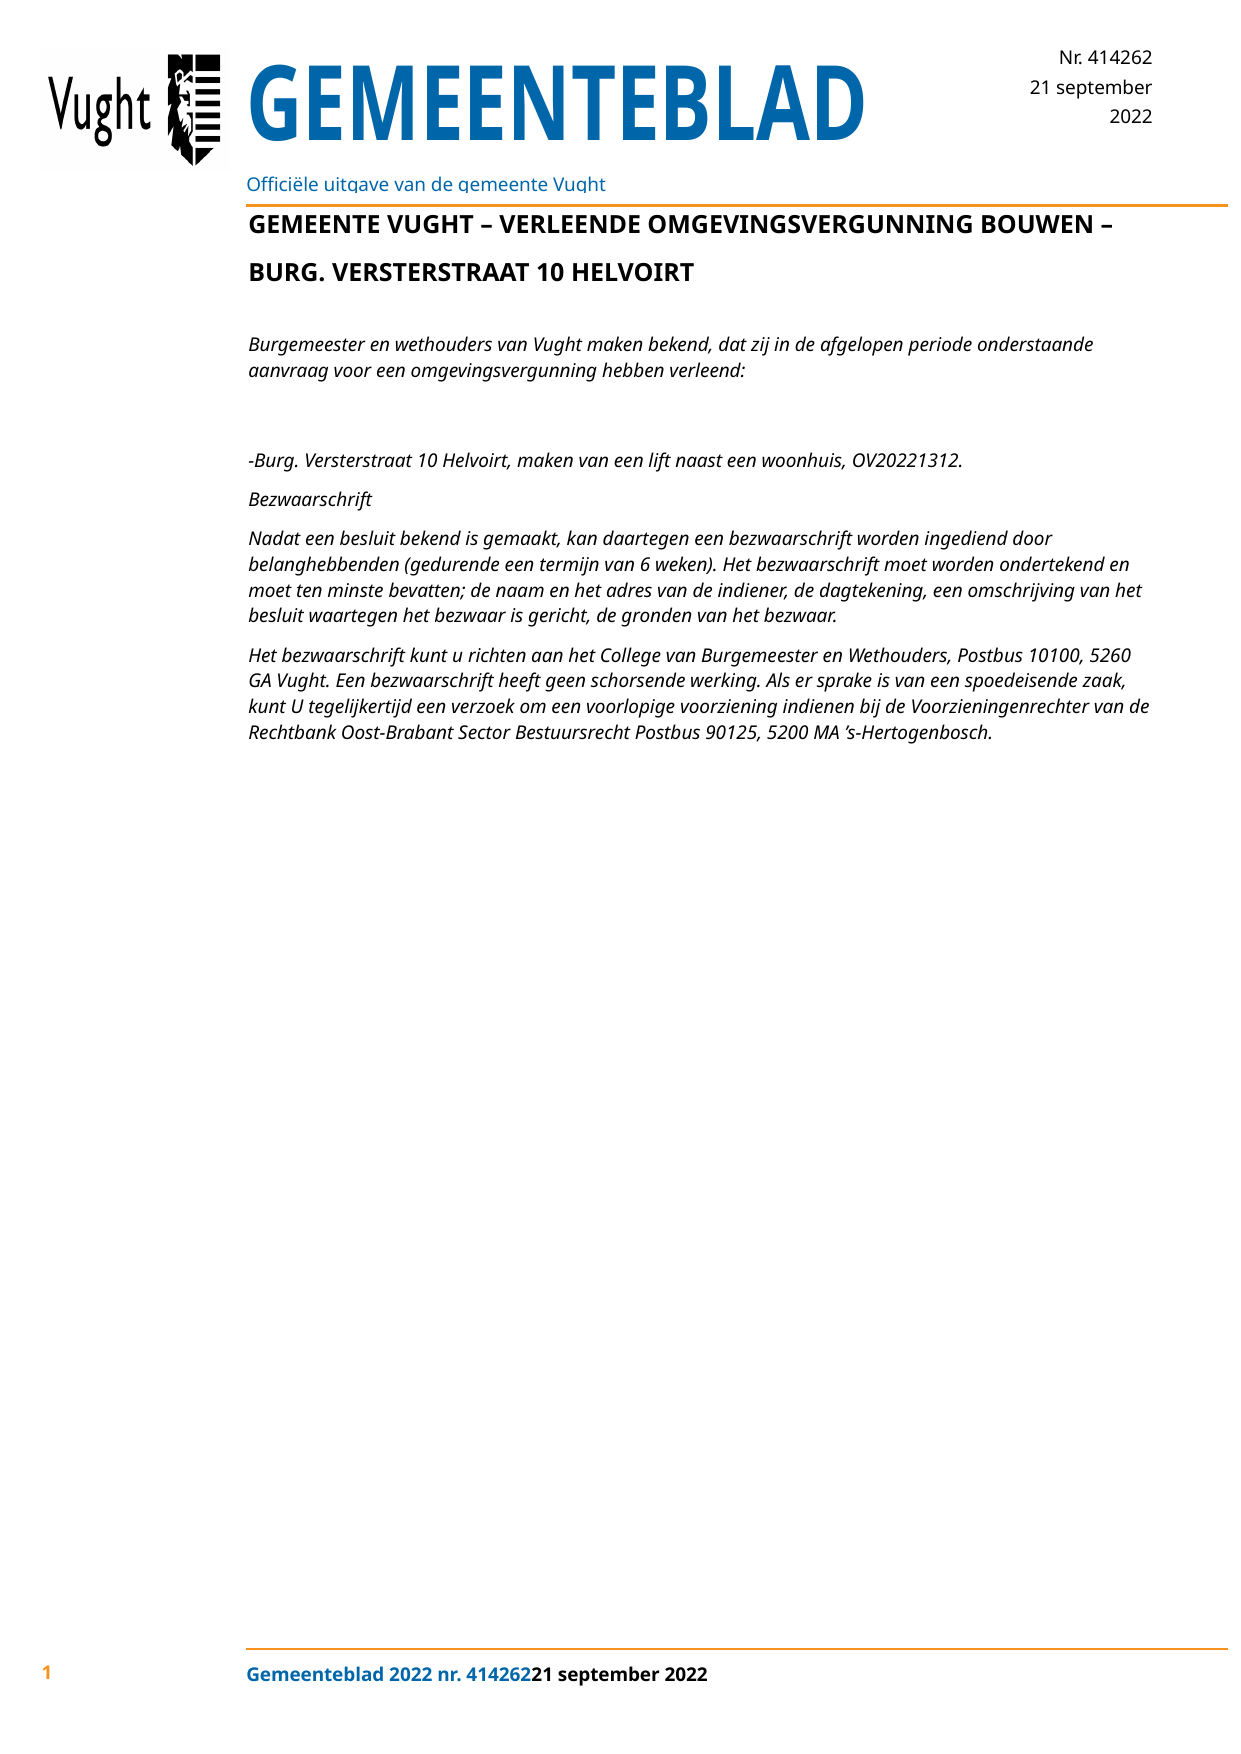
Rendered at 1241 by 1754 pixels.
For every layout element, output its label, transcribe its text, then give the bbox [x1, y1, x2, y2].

text Bezwaarschrift [248, 486, 1152, 512]
text GEMEENTE VUGHT – VERLEENDE OMGEVINGSVERGUNNING BOUWEN – BURG. VERSTERSTRAAT 10 HELVOIRT [248, 207, 1152, 288]
text Het bezwaarschrift kunt u richten aan het College van Burgemeester en Wethouders, Postbus 10100, 5260 GA Vught. Een bezwaarschrift heeft geen schorsende werking. Als er sprake is van een spoedeisende zaak, kunt U tegelijkertijd een verzoek om een voorlopige voorziening indienen bij de Voorzieningenrechter van de Rechtbank Oost-Brabant Sector Bestuursrecht Postbus 90125, 5200 MA ’s-Hertogenbosch. [248, 642, 1152, 745]
picture [41, 47, 231, 172]
text -Burg. Versterstraat 10 Helvoirt, maken van een lift naast een woonhuis, OV20221312. [248, 447, 1152, 473]
text Nadat een besluit bekend is gemaakt, kan daartegen een bezwaarschrift worden ingediend door belanghebbenden (gedurende een termijn van 6 weken). Het bezwaarschrift moet worden ondertekend en moet ten minste bevatten; de naam en het adres van de indiener, de dagtekening, een omschrijving van het besluit waartegen het bezwaar is gericht, de gronden van het bezwaar. [248, 525, 1152, 628]
text Burgemeester en wethouders van Vught maken bekend, dat zij in de afgelopen periode onderstaande aanvraag voor een omgevingsvergunning hebben verleend: [248, 331, 1152, 383]
